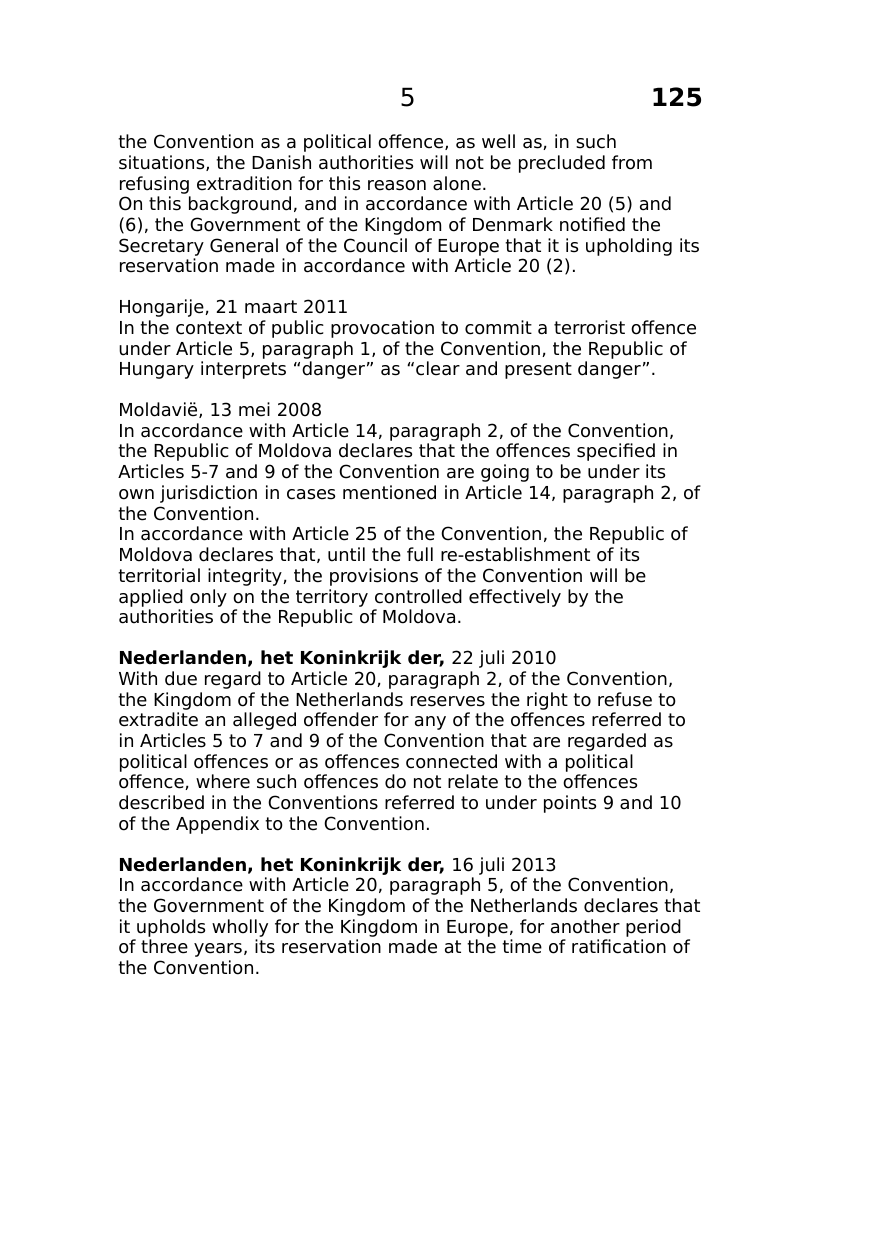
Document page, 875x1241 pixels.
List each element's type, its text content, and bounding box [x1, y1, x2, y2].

text Hongarije, 21 maart 2011 [118, 297, 703, 318]
text the Convention as a political offence, as well as, in such situations, the Danish authorities will not be precluded from refusing extradition for this reason alone. [118, 132, 703, 194]
text In accordance with Article 14, paragraph 2, of the Convention, the Republic of Moldova declares that the offences specified in Articles 5-7 and 9 of the Convention are going to be under its own jurisdiction in cases mentioned in Article 14, paragraph 2, of the Convention. [118, 421, 703, 524]
text Nederlanden, het Koninkrijk der, 16 juli 2013 [118, 854, 703, 875]
text On this background, and in accordance with Article 20 (5) and (6), the Government of the Kingdom of Denmark notified the Secretary General of the Council of Europe that it is upholding its reservation made in accordance with Article 20 (2). [118, 194, 703, 277]
text With due regard to Article 20, paragraph 2, of the Convention, the Kingdom of the Netherlands reserves the right to refuse to extradite an alleged offender for any of the offences referred to in Articles 5 to 7 and 9 of the Convention that are regarded as political offences or as offences connected with a political offence, where such offences do not relate to the offences described in the Conventions referred to under points 9 and 10 of the Appendix to the Convention. [118, 669, 703, 834]
text Moldavië, 13 mei 2008 [118, 400, 703, 421]
text In accordance with Article 25 of the Convention, the Republic of Moldova declares that, until the full re-establishment of its territorial integrity, the provisions of the Convention will be applied only on the territory controlled effectively by the authorities of the Republic of Moldova. [118, 524, 703, 628]
text In the context of public provocation to commit a terrorist offence under Article 5, paragraph 1, of the Convention, the Republic of Hungary interprets “danger” as “clear and present danger”. [118, 318, 703, 380]
text Nederlanden, het Koninkrijk der, 22 juli 2010 [118, 648, 703, 669]
text In accordance with Article 20, paragraph 5, of the Convention, the Government of the Kingdom of the Netherlands declares that it upholds wholly for the Kingdom in Europe, for another period of three years, its reservation made at the time of ratification of the Convention. [118, 875, 703, 979]
